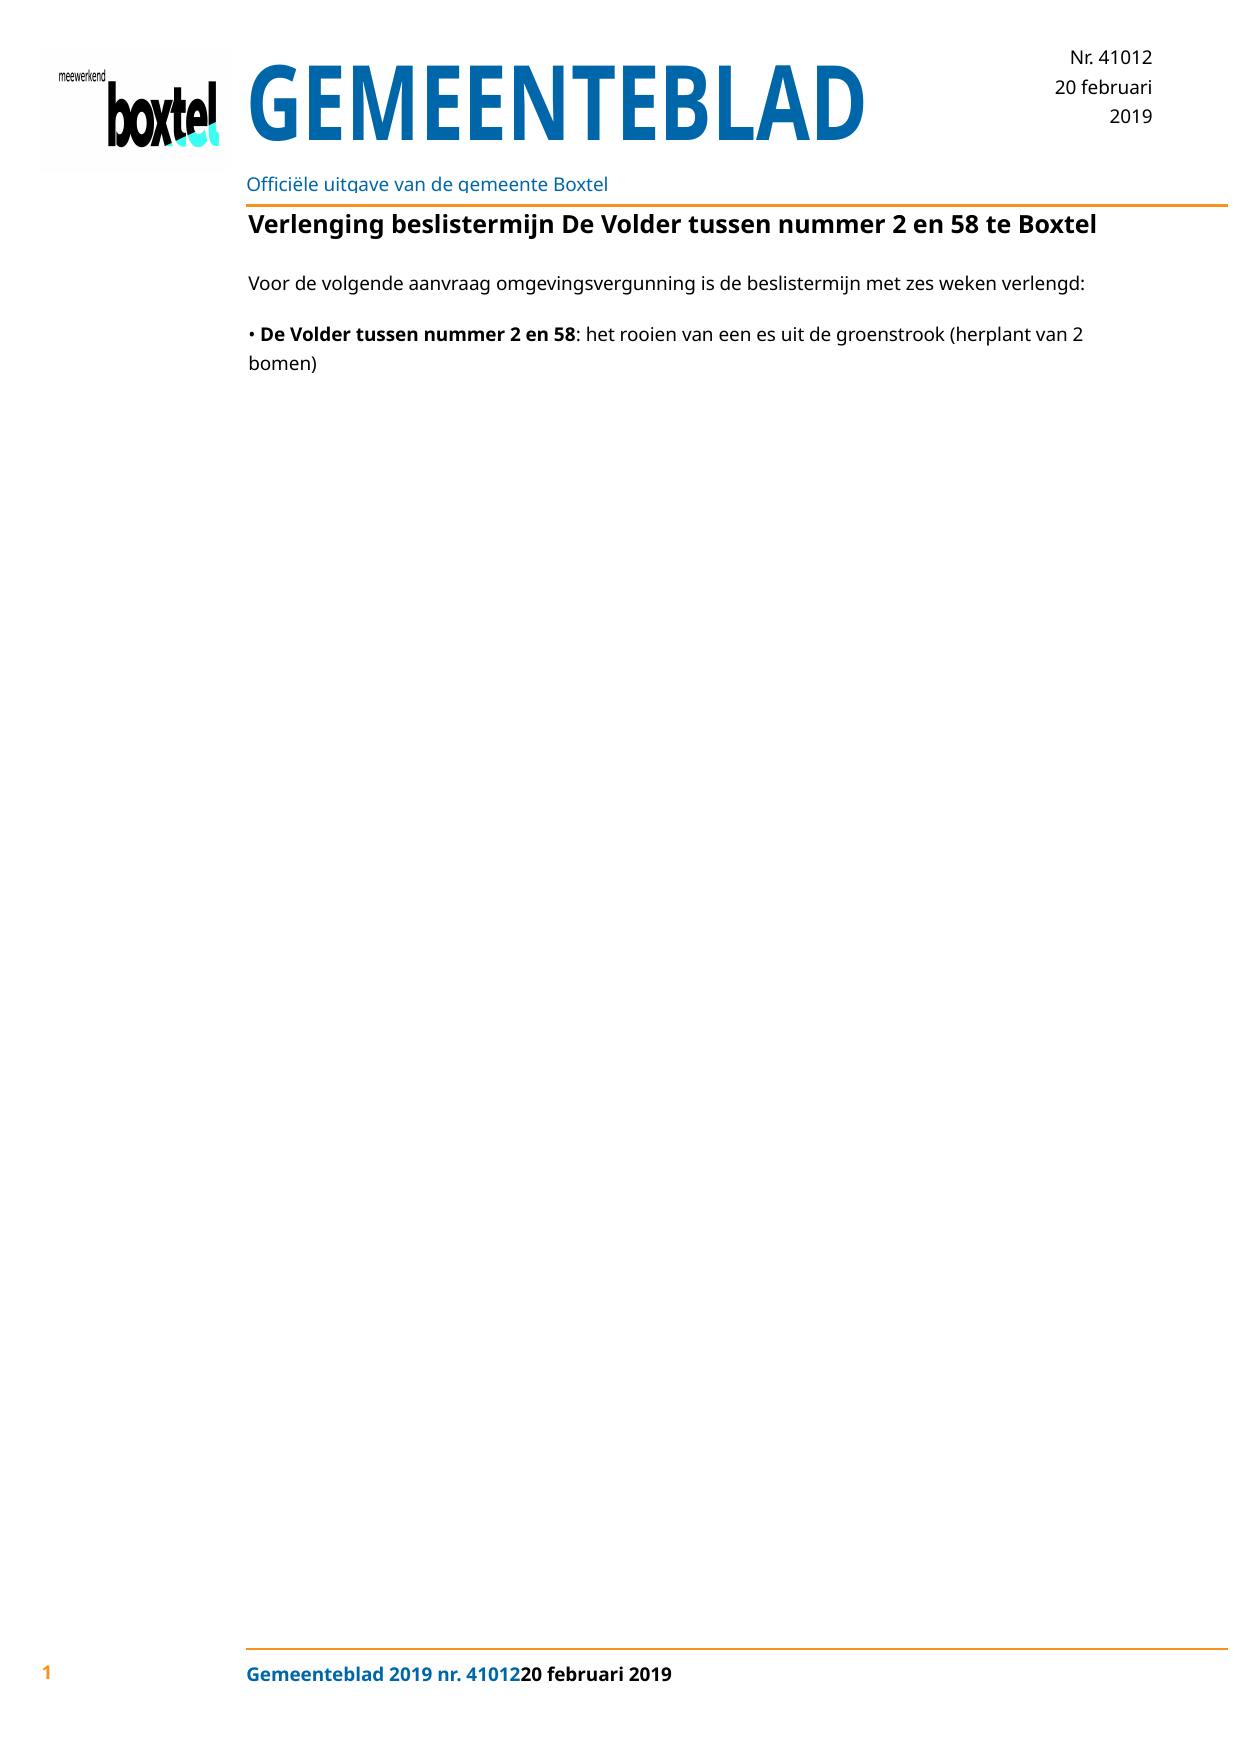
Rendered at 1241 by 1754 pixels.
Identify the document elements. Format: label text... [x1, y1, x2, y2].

text • De Volder tussen nummer 2 en 58: het rooien van een es uit de groenstrook (herplant van 2 bomen) [248, 321, 1152, 376]
text Voor de volgende aanvraag omgevingsvergunning is de beslistermijn met zes weken verlengd: [248, 270, 1152, 296]
picture [41, 47, 231, 172]
text Verlenging beslistermijn De Volder tussen nummer 2 en 58 te Boxtel [248, 207, 1152, 241]
